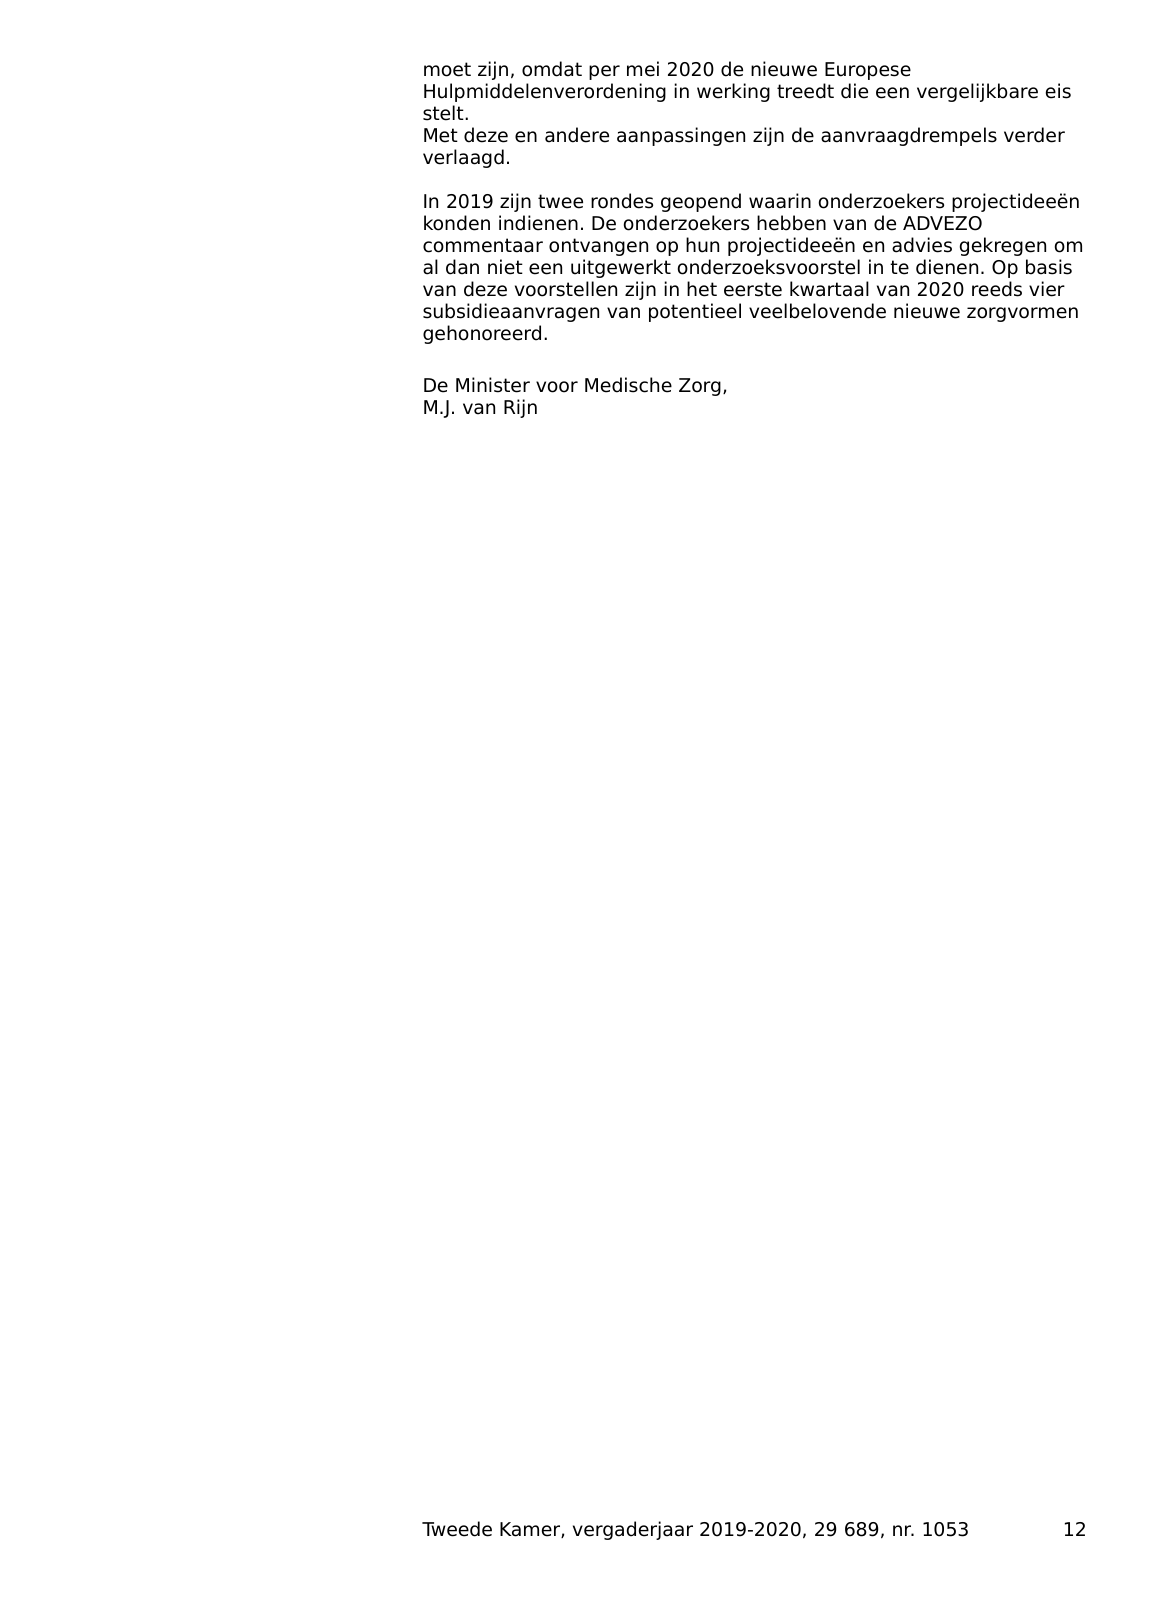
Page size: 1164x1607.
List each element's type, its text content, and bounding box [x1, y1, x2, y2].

text Met deze en andere aanpassingen zijn de aanvraagdrempels verder verlaagd. [422, 125, 1087, 169]
text moet zijn, omdat per mei 2020 de nieuwe Europese Hulpmiddelenverordening in werking treedt die een vergelijkbare eis stelt. [422, 59, 1087, 125]
text In 2019 zijn twee rondes geopend waarin onderzoekers projectideeën konden indienen. De onderzoekers hebben van de ADVEZO commentaar ontvangen op hun projectideeën en advies gekregen om al dan niet een uitgewerkt onderzoeksvoorstel in te dienen. Op basis van deze voorstellen zijn in het eerste kwartaal van 2020 reeds vier subsidieaanvragen van potentieel veelbelovende nieuwe zorgvormen gehonoreerd. [422, 191, 1087, 345]
text De Minister voor Medische Zorg, M.J. van Rijn [422, 375, 1087, 419]
